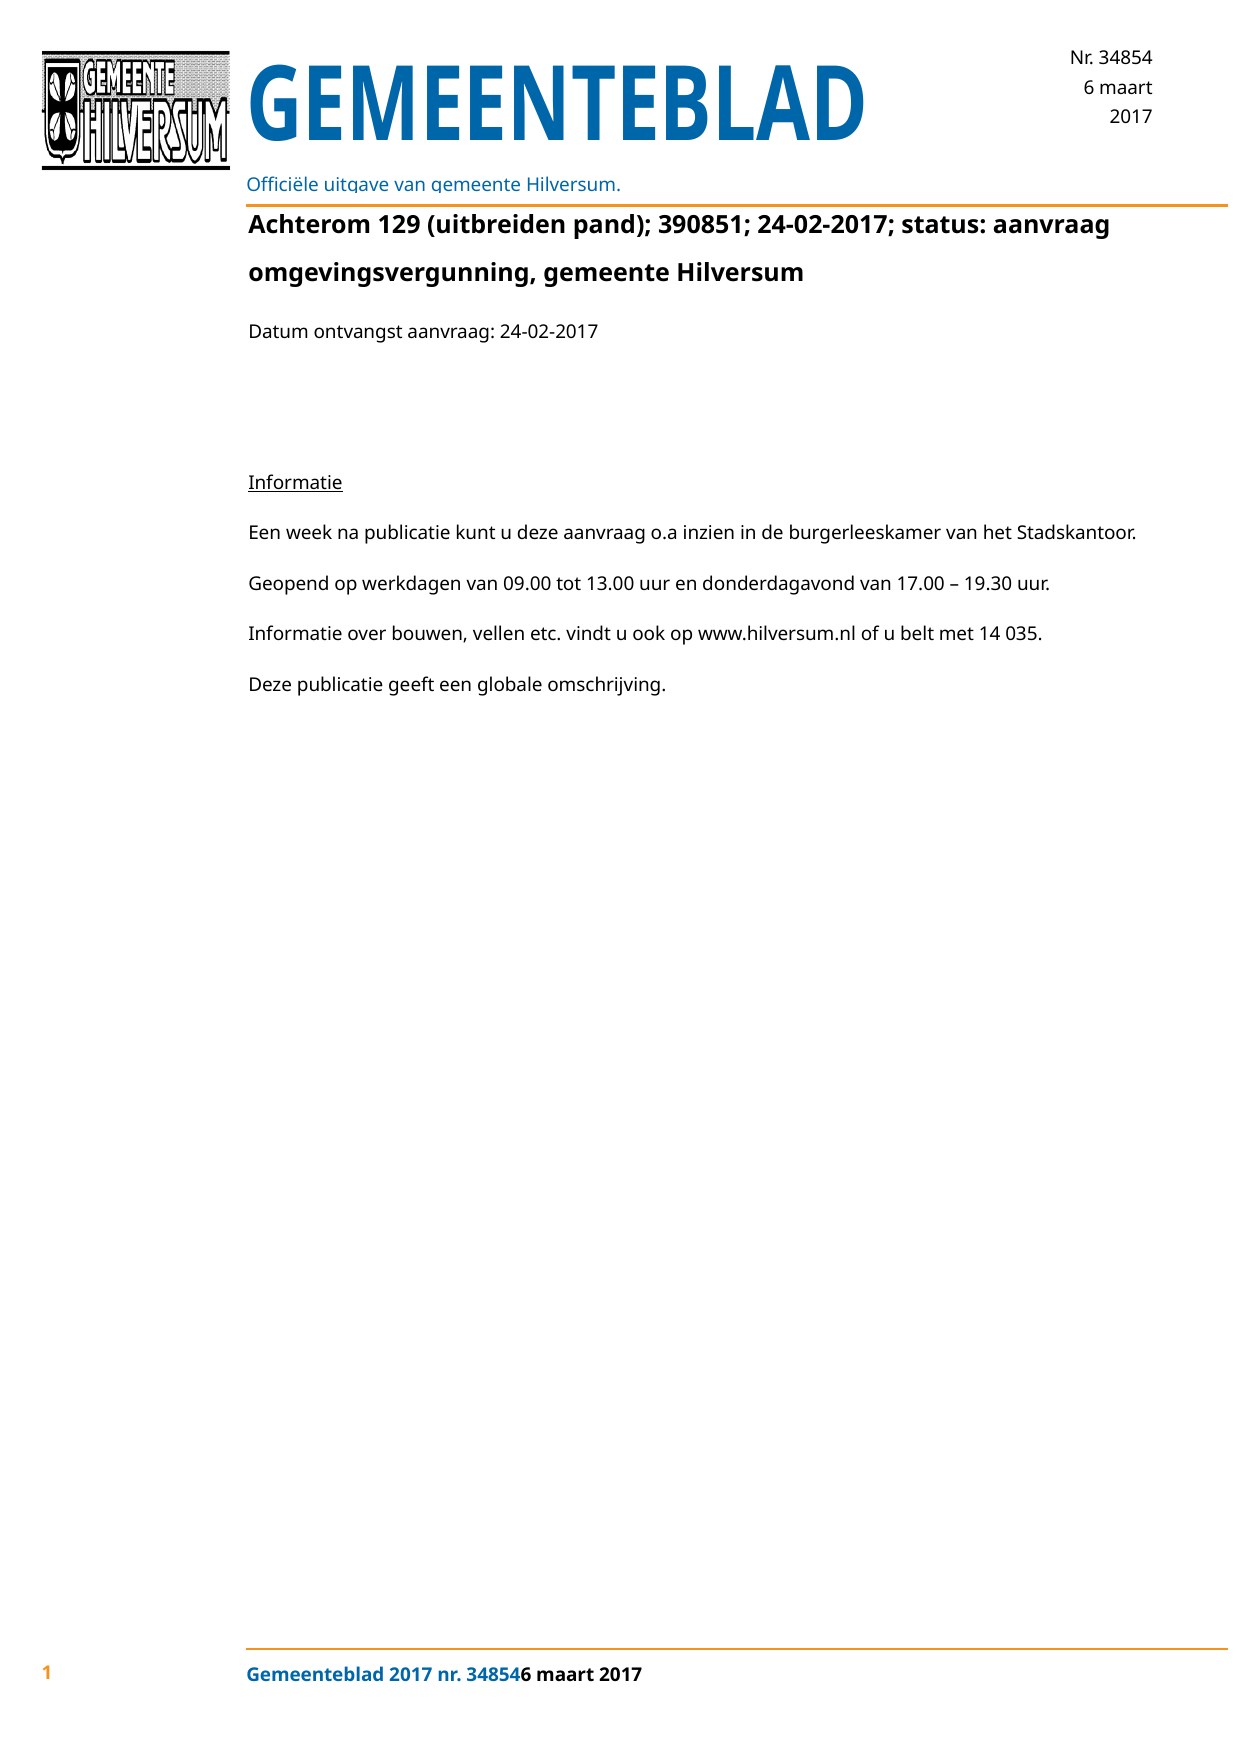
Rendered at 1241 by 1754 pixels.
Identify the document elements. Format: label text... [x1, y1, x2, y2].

text Achterom 129 (uitbreiden pand); 390851; 24-02-2017; status: aanvraag omgevingsvergunning, gemeente Hilversum [248, 207, 1152, 288]
text Geopend op werkdagen van 09.00 tot 13.00 uur en donderdagavond van 17.00 – 19.30 uur. [248, 570, 1152, 596]
text Datum ontvangst aanvraag: 24-02-2017 [248, 318, 1152, 344]
text Deze publicatie geeft een globale omschrijving. [248, 671, 1152, 697]
text Informatie over bouwen, vellen etc. vindt u ook op www.hilversum.nl of u belt met 14 035. [248, 620, 1152, 646]
text Een week na publicatie kunt u deze aanvraag o.a inzien in de burgerleeskamer van het Stadskantoor. [248, 519, 1152, 545]
picture [41, 47, 231, 172]
text Informatie [248, 469, 1152, 495]
